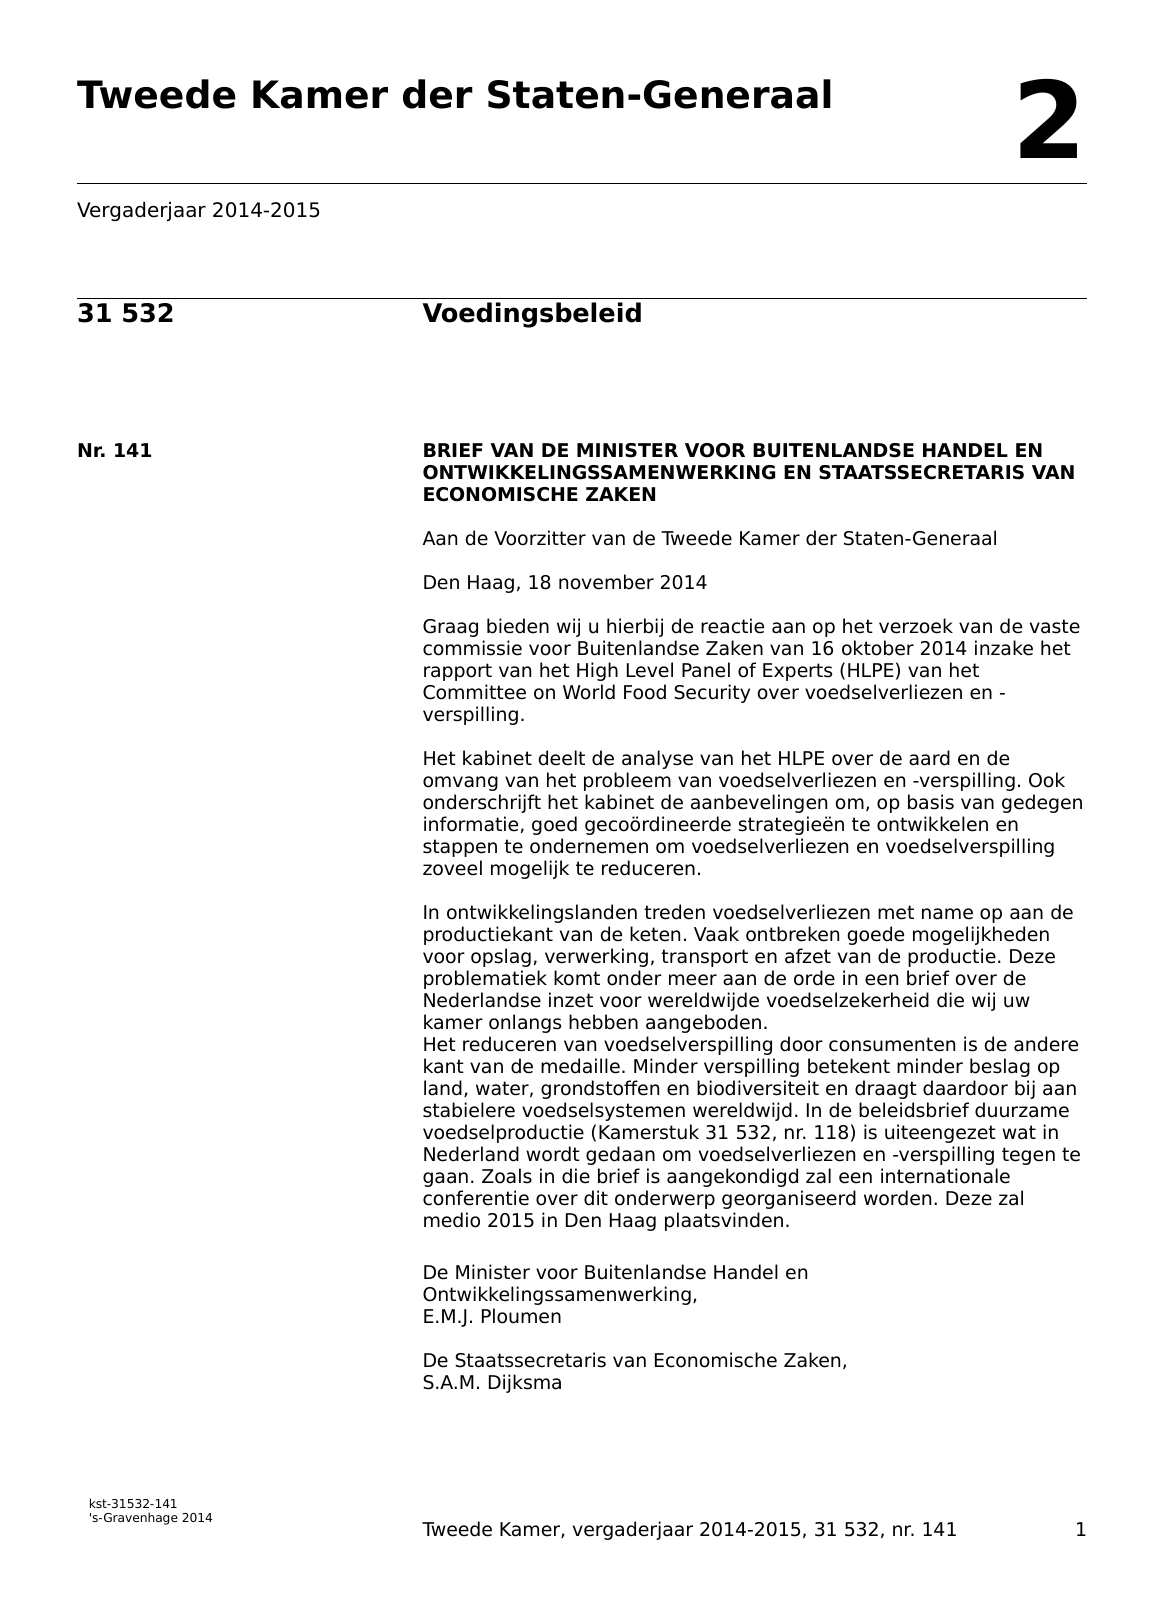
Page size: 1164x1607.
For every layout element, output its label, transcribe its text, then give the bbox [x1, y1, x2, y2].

text Het kabinet deelt de analyse van het HLPE over de aard en de omvang van het probleem van voedselverliezen en -verspilling. Ook onderschrijft het kabinet de aanbevelingen om, op basis van gedegen informatie, goed gecoördineerde strategieën te ontwikkelen en stappen te ondernemen om voedselverliezen en voedselverspilling zoveel mogelijk te reduceren. [422, 748, 1087, 880]
text De Minister voor Buitenlandse Handel en Ontwikkelingssamenwerking, E.M.J. Ploumen [422, 1262, 1087, 1328]
subtitle Nr. 141 BRIEF VAN DE MINISTER VOOR BUITENLANDSE HANDEL EN ONTWIKKELINGSSAMENWERKING EN STAATSSECRETARIS VAN ECONOMISCHE ZAKEN [77, 440, 1087, 506]
text In ontwikkelingslanden treden voedselverliezen met name op aan de productiekant van de keten. Vaak ontbreken goede mogelijkheden voor opslag, verwerking, transport en afzet van de productie. Deze problematiek komt onder meer aan de orde in een brief over de Nederlandse inzet voor wereldwijde voedselzekerheid die wij uw kamer onlangs hebben aangeboden. [422, 902, 1087, 1034]
subtitle 31 532 Voedingsbeleid [77, 299, 1087, 329]
text De Staatssecretaris van Economische Zaken, S.A.M. Dijksma [422, 1350, 1087, 1394]
text Graag bieden wij u hierbij de reactie aan op het verzoek van de vaste commissie voor Buitenlandse Zaken van 16 oktober 2014 inzake het rapport van het High Level Panel of Experts (HLPE) van het Committee on World Food Security over voedselverliezen en -verspilling. [422, 616, 1087, 726]
table_header 2 [886, 59, 1087, 183]
table_header Tweede Kamer der Staten-Generaal [77, 59, 886, 183]
text 's-Gravenhage 2014 [88, 1511, 323, 1525]
text Aan de Voorzitter van de Tweede Kamer der Staten-Generaal [422, 528, 1087, 550]
text Den Haag, 18 november 2014 [422, 572, 1087, 594]
text kst-31532-141 [88, 1497, 323, 1511]
text Het reduceren van voedselverspilling door consumenten is de andere kant van de medaille. Minder verspilling betekent minder beslag op land, water, grondstoffen en biodiversiteit en draagt daardoor bij aan stabielere voedselsystemen wereldwijd. In de beleidsbrief duurzame voedselproductie (Kamerstuk 31 532, nr. 118) is uiteengezet wat in Nederland wordt gedaan om voedselverliezen en -verspilling tegen te gaan. Zoals in die brief is aangekondigd zal een internationale conferentie over dit onderwerp georganiseerd worden. Deze zal medio 2015 in Den Haag plaatsvinden. [422, 1034, 1087, 1232]
table_cell Vergaderjaar 2014-2015 [77, 184, 1087, 298]
